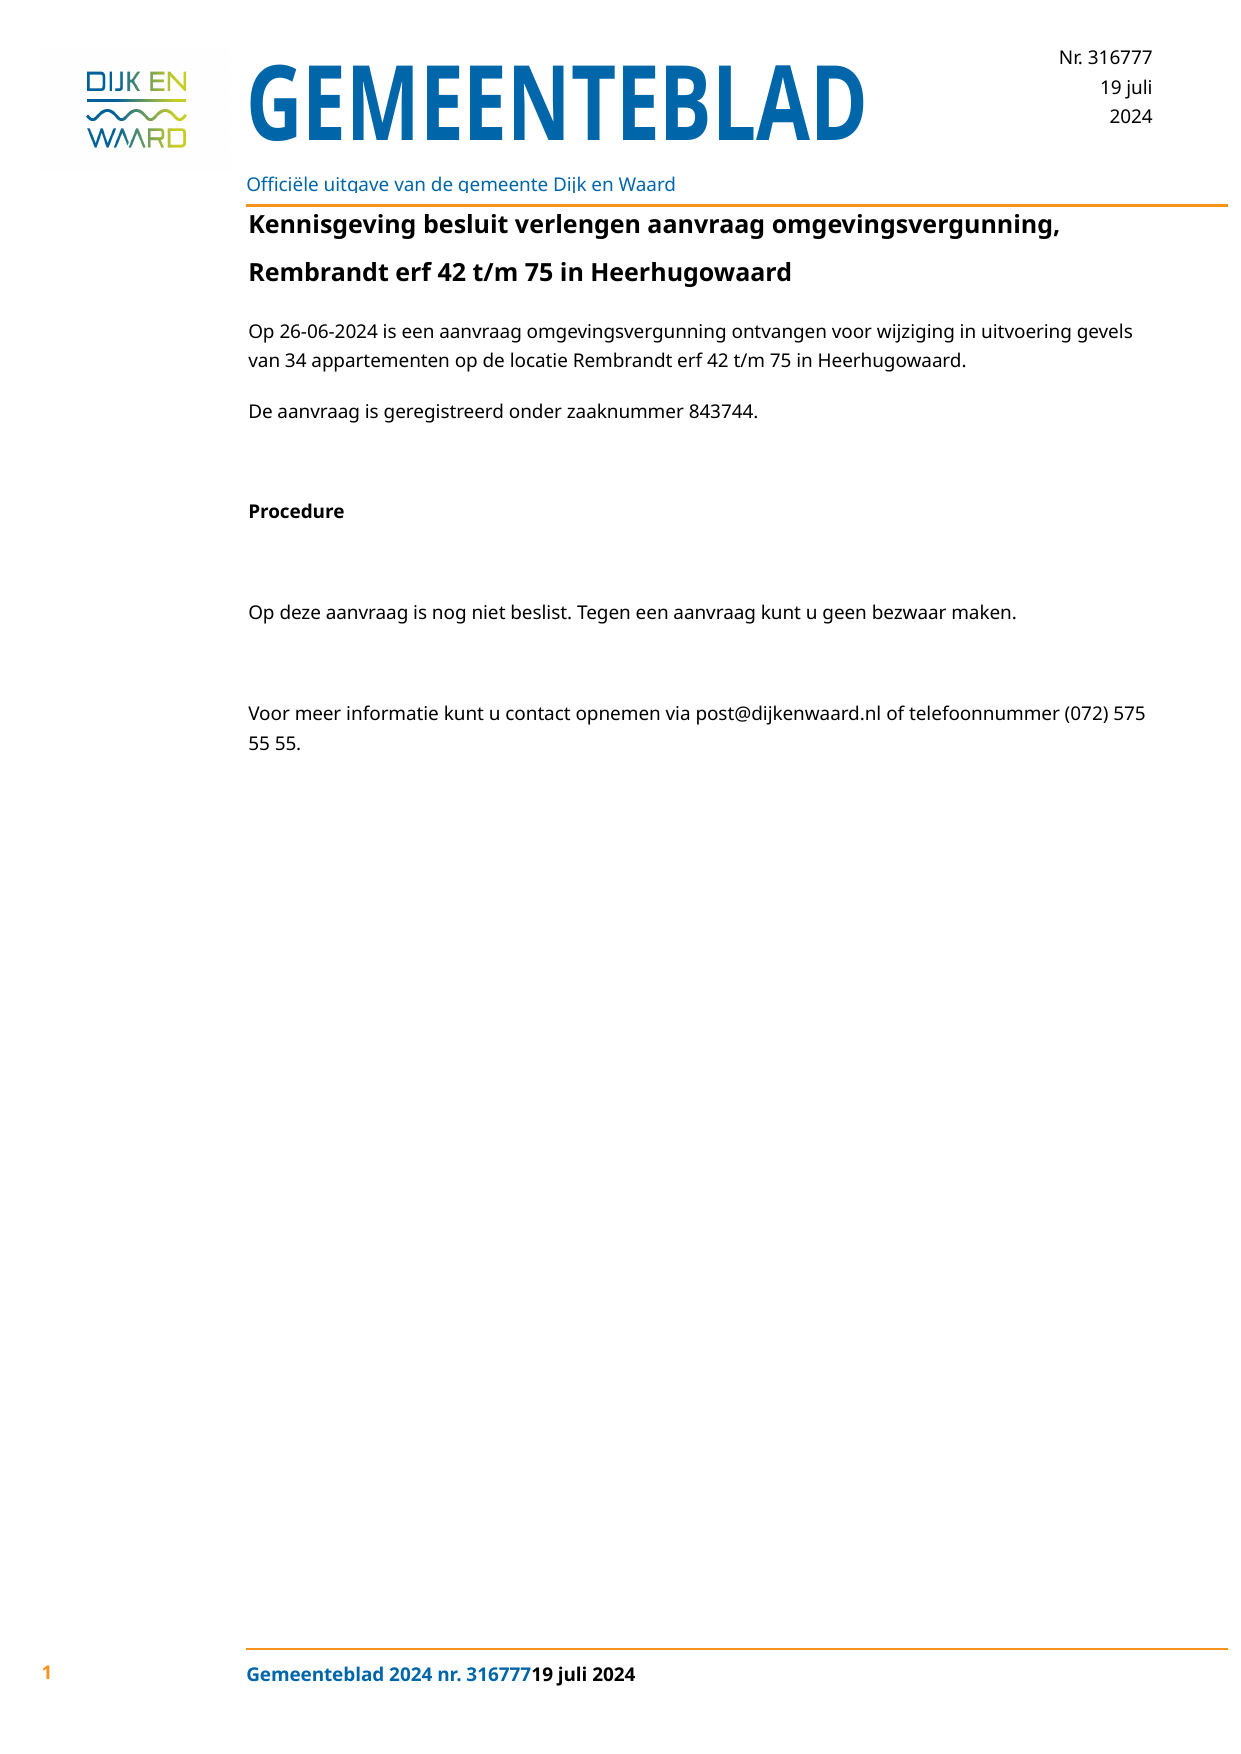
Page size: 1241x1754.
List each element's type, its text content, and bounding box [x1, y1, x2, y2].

text Op 26-06-2024 is een aanvraag omgevingsvergunning ontvangen voor wijziging in uitvoering gevels van 34 appartementen op de locatie Rembrandt erf 42 t/m 75 in Heerhugowaard. [248, 318, 1152, 373]
text Op deze aanvraag is nog niet beslist. Tegen een aanvraag kunt u geen bezwaar maken. [248, 599, 1152, 625]
picture [41, 47, 231, 172]
text Kennisgeving besluit verlengen aanvraag omgevingsvergunning, Rembrandt erf 42 t/m 75 in Heerhugowaard [248, 207, 1152, 288]
text Voor meer informatie kunt u contact opnemen via post@dijkenwaard.nl of telefoonnummer (072) 575 55 55. [248, 700, 1152, 756]
text Procedure [248, 499, 1152, 524]
text De aanvraag is geregistreerd onder zaaknummer 843744. [248, 398, 1152, 424]
